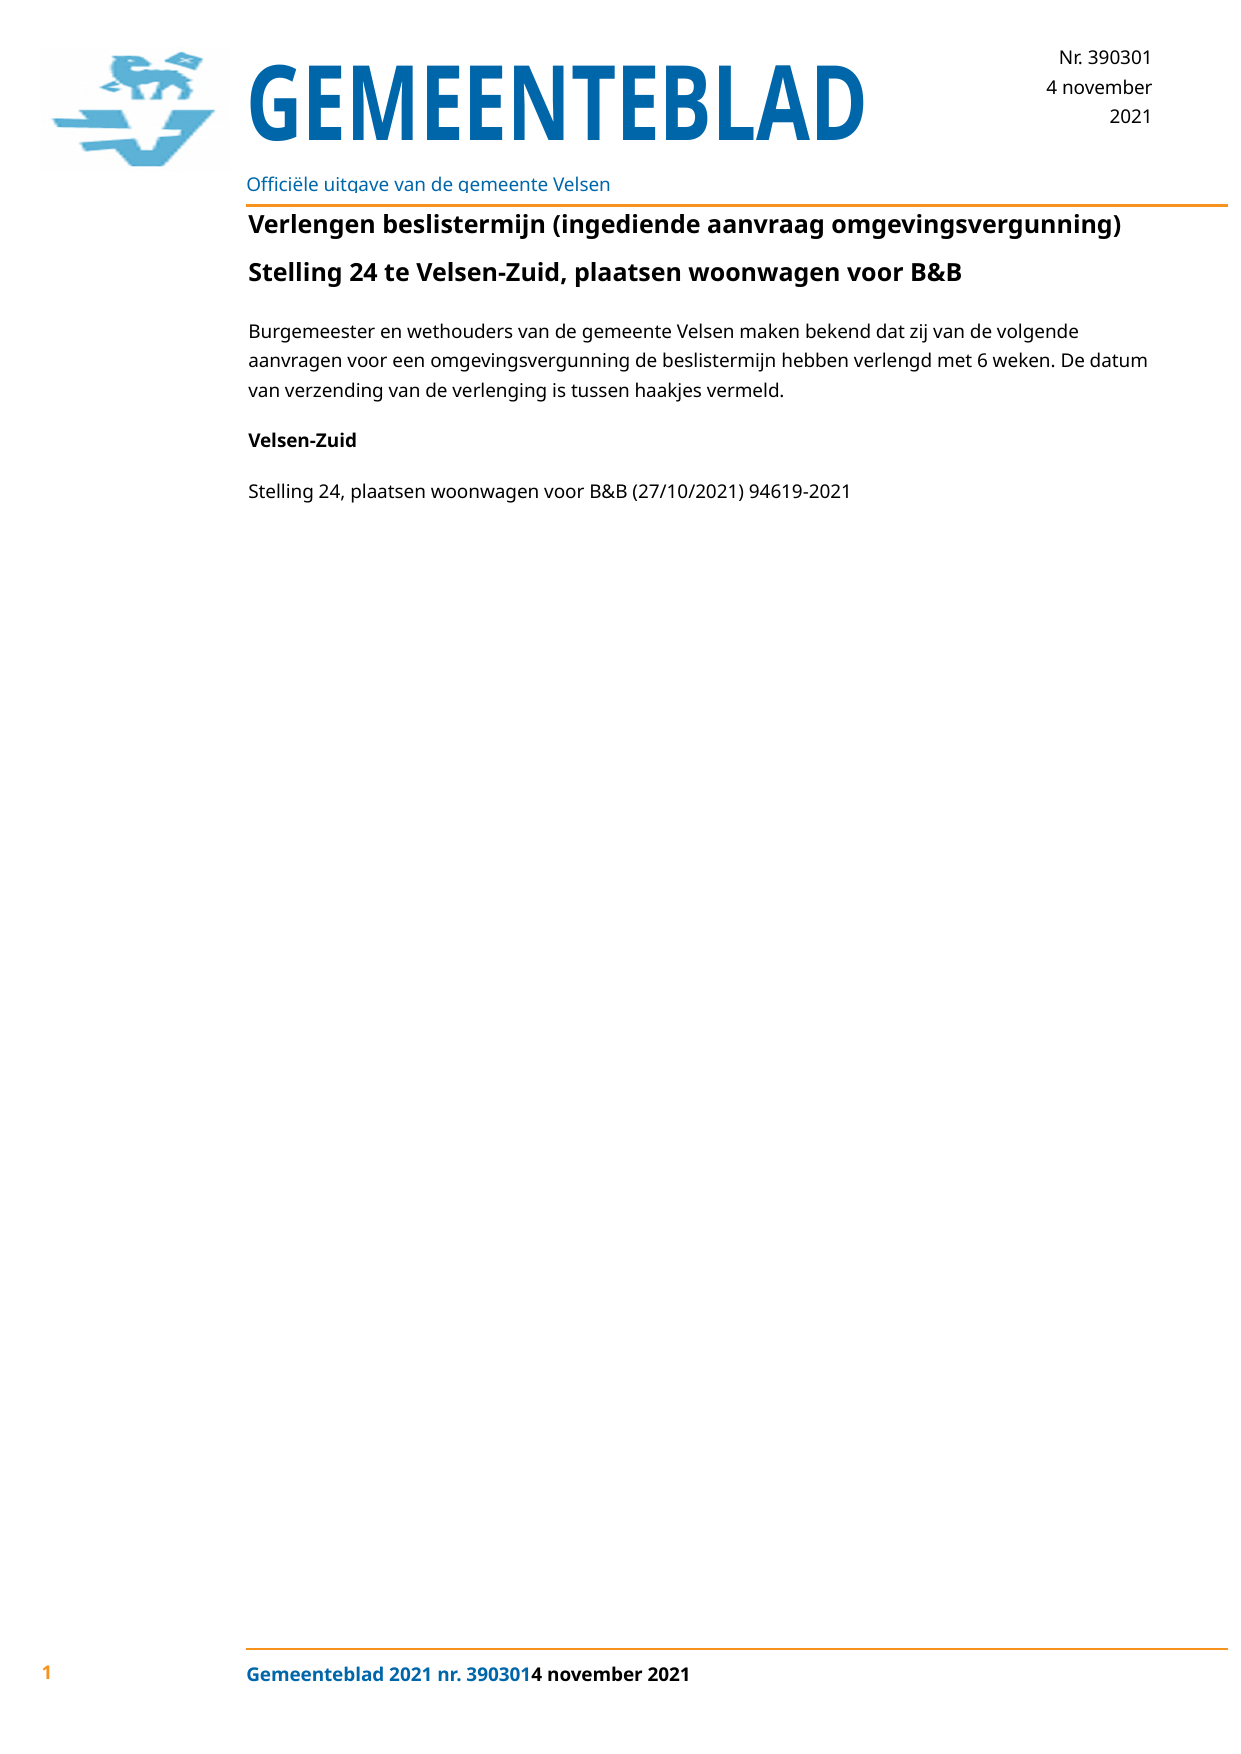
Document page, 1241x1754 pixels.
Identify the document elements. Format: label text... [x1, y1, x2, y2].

text Velsen-Zuid [248, 427, 1152, 453]
picture [41, 47, 231, 172]
text Verlengen beslistermijn (ingediende aanvraag omgevingsvergunning) Stelling 24 te Velsen-Zuid, plaatsen woonwagen voor B&B [248, 207, 1152, 288]
text Burgemeester en wethouders van de gemeente Velsen maken bekend dat zij van de volgende aanvragen voor een omgevingsvergunning de beslistermijn hebben verlengd met 6 weken. De datum van verzending van de verlenging is tussen haakjes vermeld. [248, 318, 1152, 403]
text Stelling 24, plaatsen woonwagen voor B&B (27/10/2021) 94619-2021 [248, 478, 1152, 504]
